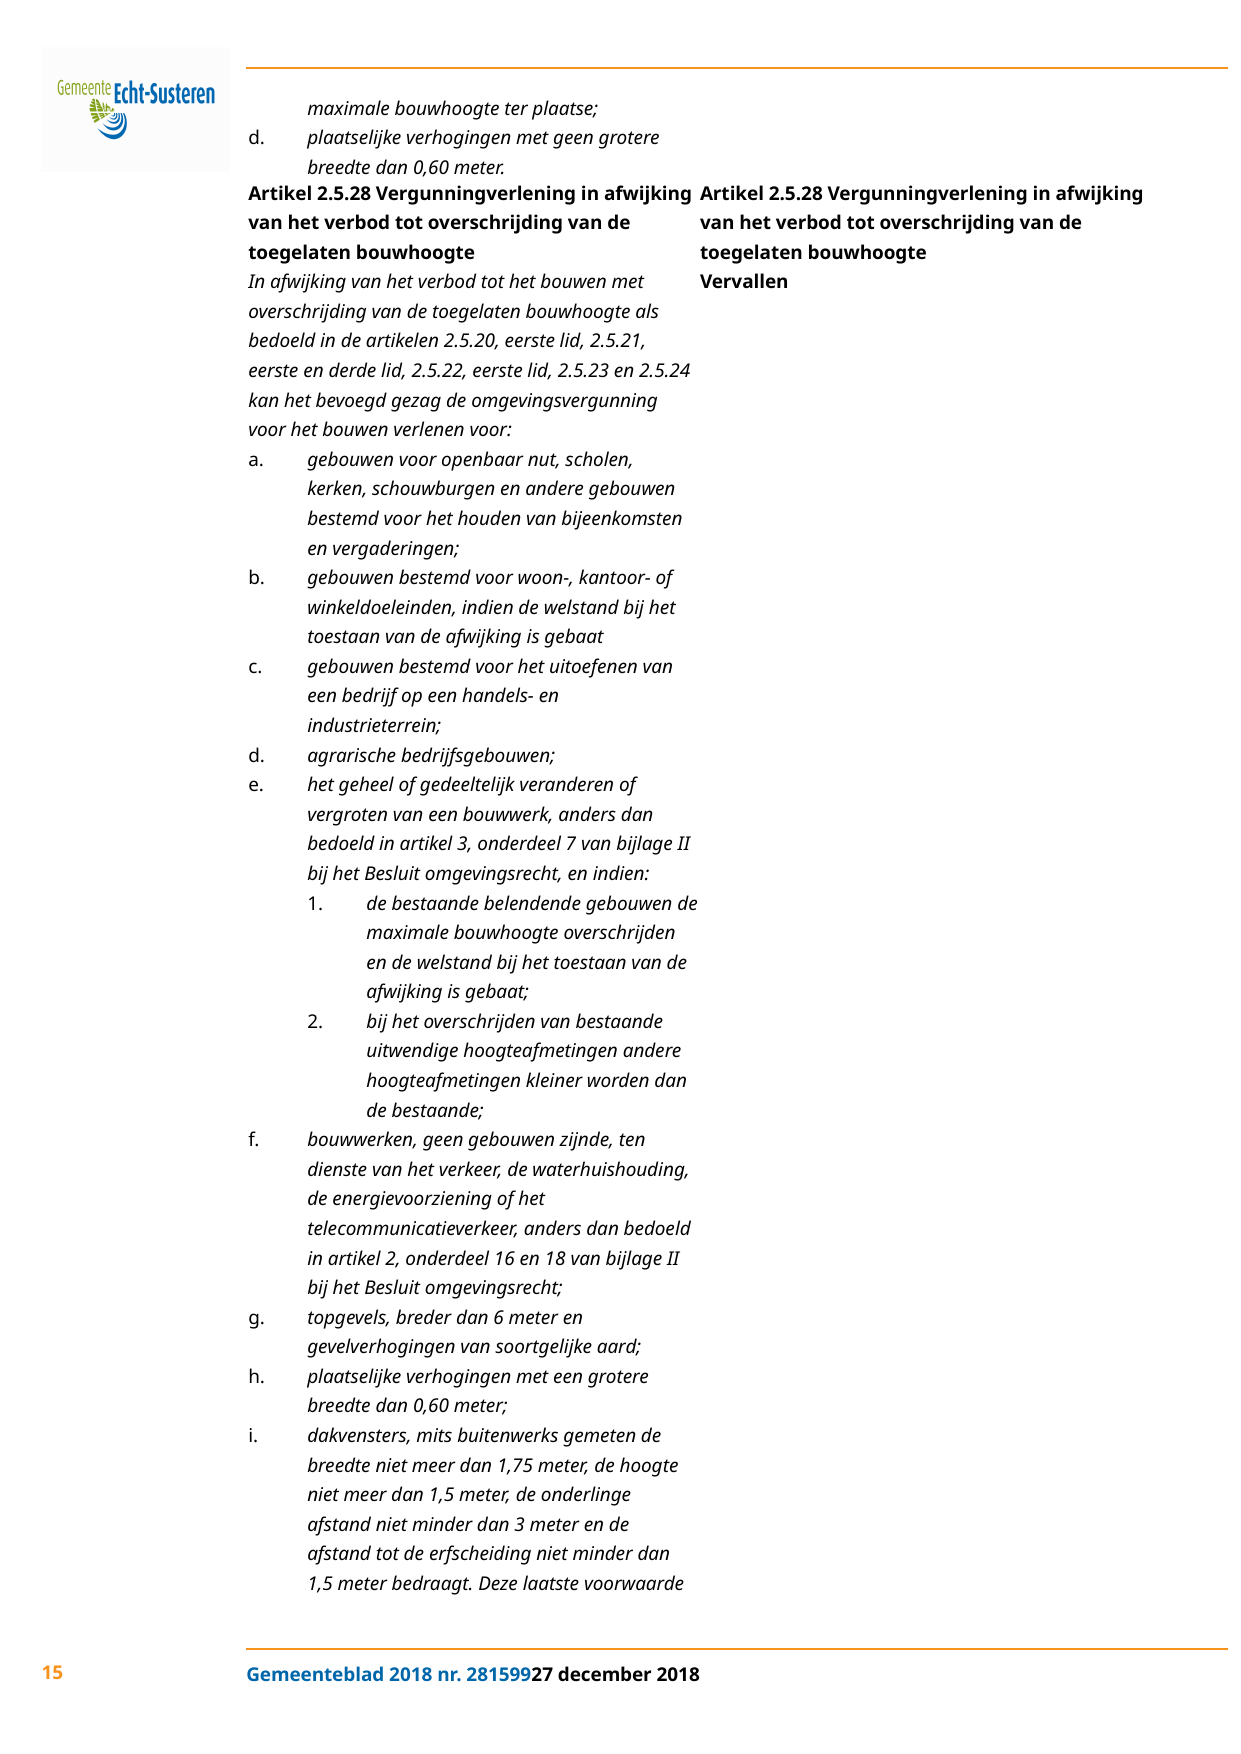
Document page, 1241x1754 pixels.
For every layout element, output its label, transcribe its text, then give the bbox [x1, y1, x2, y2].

table_cell [700, 95, 1152, 180]
table_cell maximale bouwhoogte ter plaatse; plaatselijke verhogingen met geen grotere breedte dan 0,60 meter. [248, 95, 700, 180]
picture [41, 47, 231, 172]
table_cell Artikel 2.5.28 Vergunningverlening in afwijking van het verbod tot overschrijding van de toegelaten bouwhoogte Vervallen [700, 180, 1152, 1596]
table_cell Artikel 2.5.28 Vergunningverlening in afwijking van het verbod tot overschrijding van de toegelaten bouwhoogte In afwijking van het verbod tot het bouwen met overschrijding van de toegelaten bouwhoogte als bedoeld in de artikelen 2.5.20, eerste lid, 2.5.21, eerste en derde lid, 2.5.22, eerste lid, 2.5.23 en 2.5.24 kan het bevoegd gezag de omgevingsvergunning voor het bouwen verlenen voor: gebouwen voor openbaar nut, scholen, kerken, schouwburgen en andere gebouwen bestemd voor het houden van bijeenkomsten en vergaderingen; gebouwen bestemd voor woon-, kantoor- of winkeldoeleinden, indien de welstand bij het toestaan van de afwijking is gebaat gebouwen bestemd voor het uitoefenen van een bedrijf op een handels- en industrieterrein; agrarische bedrijfsgebouwen; het geheel of gedeeltelijk veranderen of vergroten van een bouwwerk, anders dan bedoeld in artikel 3, onderdeel 7 van bijlage II bij het Besluit omgevingsrecht, en indien: de bestaande belendende gebouwen de maximale bouwhoogte overschrijden en de welstand bij het toestaan van de afwijking is gebaat; bij het overschrijden van bestaande uitwendige hoogteafmetingen andere hoogteafmetingen kleiner worden dan de bestaande; bouwwerken, geen gebouwen zijnde, ten dienste van het verkeer, de waterhuishouding, de energievoorziening of het telecommunicatieverkeer, anders dan bedoeld in artikel 2, onderdeel 16 en 18 van bijlage II bij het Besluit omgevingsrecht; topgevels, breder dan 6 meter en gevelverhogingen van soortgelijke aard; plaatselijke verhogingen met een grotere breedte dan 0,60 meter; dakvensters, mits buitenwerks gemeten de breedte niet meer dan 1,75 meter, de hoogte niet meer dan 1,5 meter, de onderlinge afstand niet minder dan 3 meter en de afstand tot de erfscheiding niet minder dan 1,5 meter bedraagt. Deze laatste voorwaarde [248, 180, 700, 1596]
